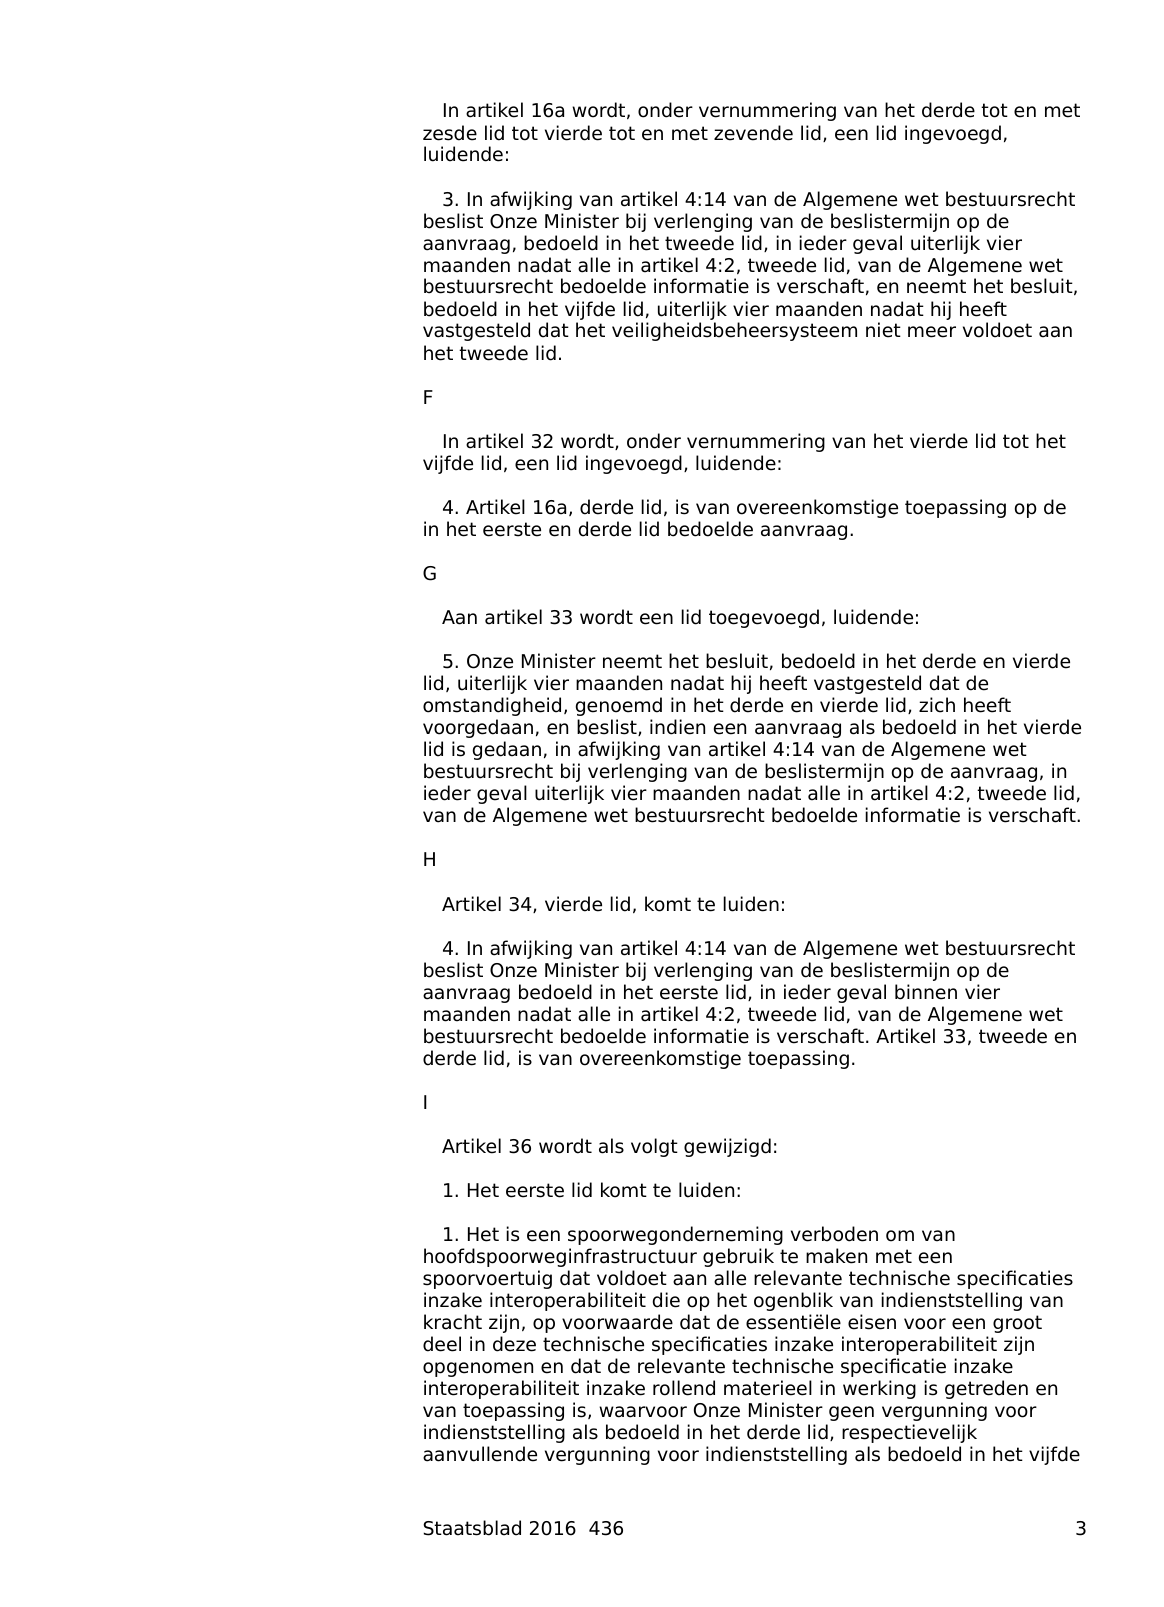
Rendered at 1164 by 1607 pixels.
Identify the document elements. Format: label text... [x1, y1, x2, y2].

text Artikel 34, vierde lid, komt te luiden: [422, 893, 1087, 916]
text 1. Het is een spoorwegonderneming verboden om van hoofdspoorweginfrastructuur gebruik te maken met een spoorvoertuig dat voldoet aan alle relevante technische specificaties inzake interoperabiliteit die op het ogenblik van indienststelling van kracht zijn, op voorwaarde dat de essentiële eisen voor een groot deel in deze technische specificaties inzake interoperabiliteit zijn opgenomen en dat de relevante technische specificatie inzake interoperabiliteit inzake rollend materieel in werking is getreden en van toepassing is, waarvoor Onze Minister geen vergunning voor indienststelling als bedoeld in het derde lid, respectievelijk aanvullende vergunning voor indienststelling als bedoeld in het vijfde [422, 1224, 1087, 1466]
text F [422, 387, 1087, 408]
text Aan artikel 33 wordt een lid toegevoegd, luidende: [422, 607, 1087, 629]
text I [422, 1092, 1087, 1114]
text In artikel 32 wordt, onder vernummering van het vierde lid tot het vijfde lid, een lid ingevoegd, luidende: [422, 431, 1087, 475]
text Artikel 36 wordt als volgt gewijzigd: [422, 1136, 1087, 1158]
text In artikel 16a wordt, onder vernummering van het derde tot en met zesde lid tot vierde tot en met zevende lid, een lid ingevoegd, luidende: [422, 100, 1087, 166]
text G [422, 563, 1087, 585]
text 4. In afwijking van artikel 4:14 van de Algemene wet bestuursrecht beslist Onze Minister bij verlenging van de beslistermijn op de aanvraag bedoeld in het eerste lid, in ieder geval binnen vier maanden nadat alle in artikel 4:2, tweede lid, van de Algemene wet bestuursrecht bedoelde informatie is verschaft. Artikel 33, tweede en derde lid, is van overeenkomstige toepassing. [422, 938, 1087, 1069]
text 3. In afwijking van artikel 4:14 van de Algemene wet bestuursrecht beslist Onze Minister bij verlenging van de beslistermijn op de aanvraag, bedoeld in het tweede lid, in ieder geval uiterlijk vier maanden nadat alle in artikel 4:2, tweede lid, van de Algemene wet bestuursrecht bedoelde informatie is verschaft, en neemt het besluit, bedoeld in het vijfde lid, uiterlijk vier maanden nadat hij heeft vastgesteld dat het veiligheidsbeheersysteem niet meer voldoet aan het tweede lid. [422, 188, 1087, 364]
text 4. Artikel 16a, derde lid, is van overeenkomstige toepassing op de in het eerste en derde lid bedoelde aanvraag. [422, 497, 1087, 541]
text H [422, 849, 1087, 871]
text 1. Het eerste lid komt te luiden: [422, 1180, 1087, 1202]
text 5. Onze Minister neemt het besluit, bedoeld in het derde en vierde lid, uiterlijk vier maanden nadat hij heeft vastgesteld dat de omstandigheid, genoemd in het derde en vierde lid, zich heeft voorgedaan, en beslist, indien een aanvraag als bedoeld in het vierde lid is gedaan, in afwijking van artikel 4:14 van de Algemene wet bestuursrecht bij verlenging van de beslistermijn op de aanvraag, in ieder geval uiterlijk vier maanden nadat alle in artikel 4:2, tweede lid, van de Algemene wet bestuursrecht bedoelde informatie is verschaft. [422, 651, 1087, 827]
